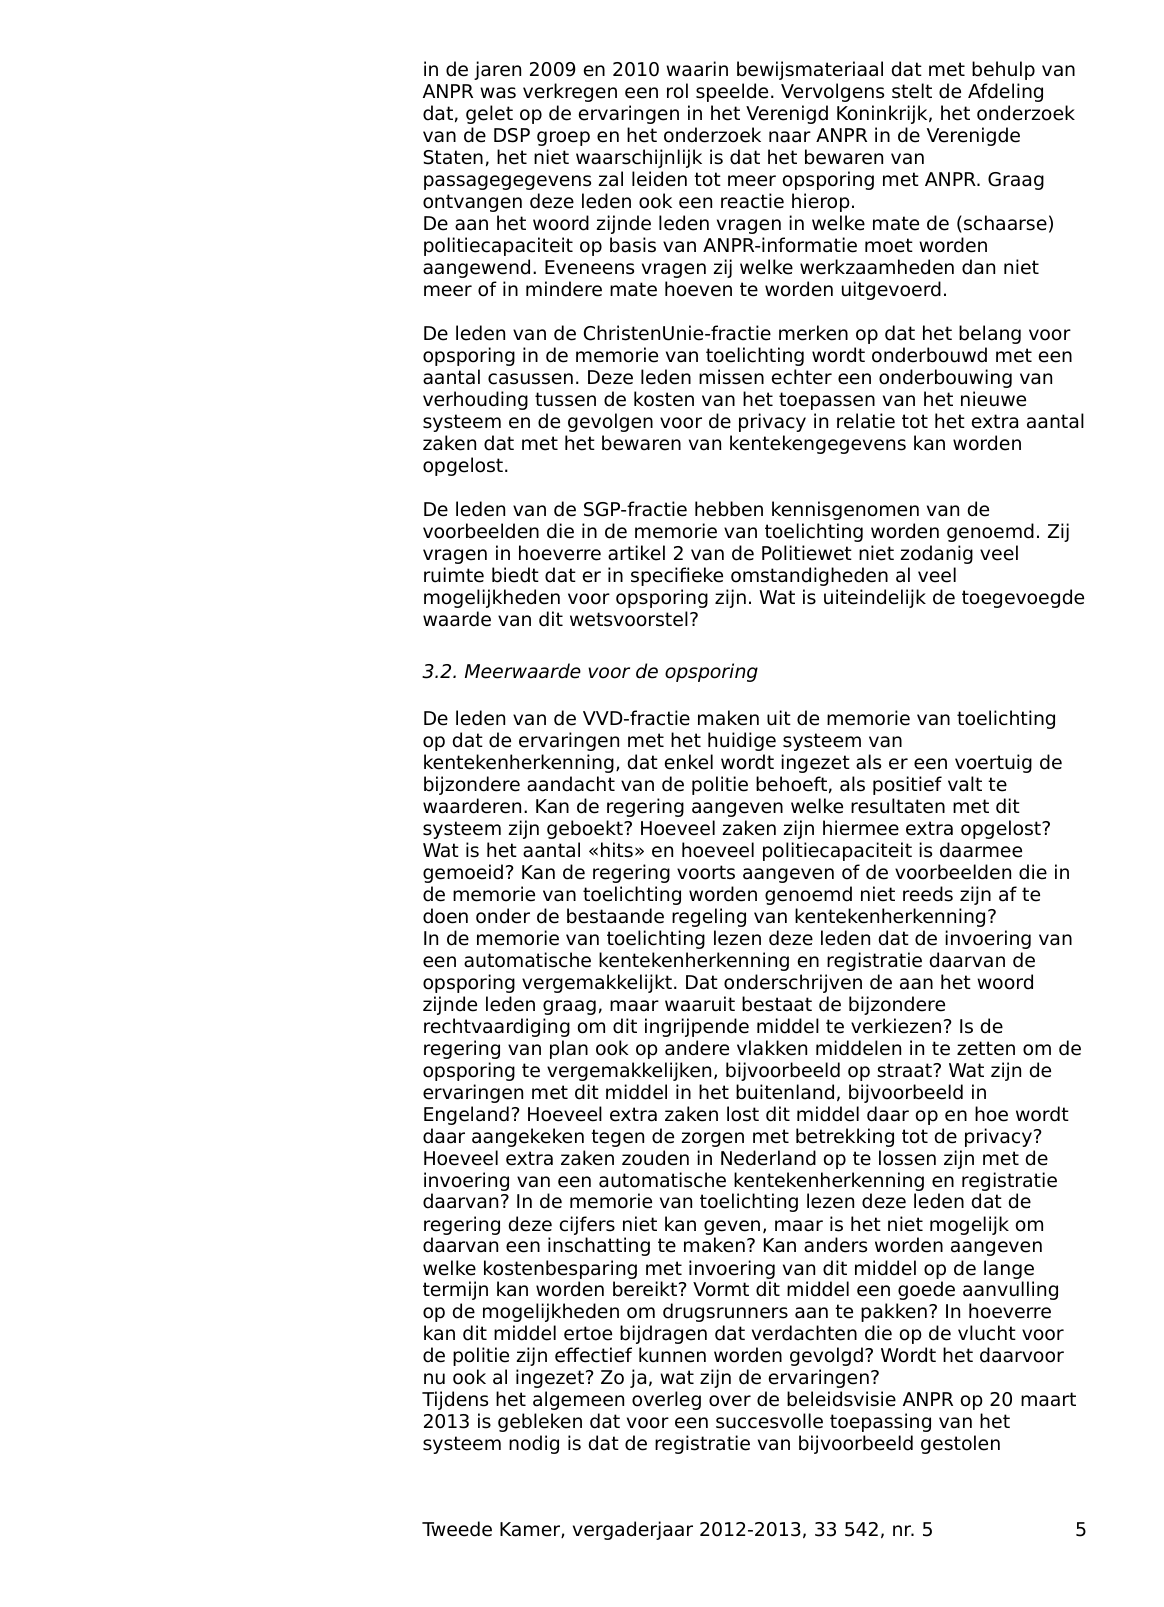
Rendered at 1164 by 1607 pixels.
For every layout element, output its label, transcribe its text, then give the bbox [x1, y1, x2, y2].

text De leden van de SGP-fractie hebben kennisgenomen van de voorbeelden die in de memorie van toelichting worden genoemd. Zij vragen in hoeverre artikel 2 van de Politiewet niet zodanig veel ruimte biedt dat er in specifieke omstandigheden al veel mogelijkheden voor opsporing zijn. Wat is uiteindelijk de toegevoegde waarde van dit wetsvoorstel? [422, 499, 1087, 631]
text De leden van de ChristenUnie-fractie merken op dat het belang voor opsporing in de memorie van toelichting wordt onderbouwd met een aantal casussen. Deze leden missen echter een onderbouwing van verhouding tussen de kosten van het toepassen van het nieuwe systeem en de gevolgen voor de privacy in relatie tot het extra aantal zaken dat met het bewaren van kentekengegevens kan worden opgelost. [422, 323, 1087, 477]
text De aan het woord zijnde leden vragen in welke mate de (schaarse) politiecapaciteit op basis van ANPR-informatie moet worden aangewend. Eveneens vragen zij welke werkzaamheden dan niet meer of in mindere mate hoeven te worden uitgevoerd. [422, 213, 1087, 301]
text In de memorie van toelichting lezen deze leden dat de invoering van een automatische kentekenherkenning en registratie daarvan de opsporing vergemakkelijkt. Dat onderschrijven de aan het woord zijnde leden graag, maar waaruit bestaat de bijzondere rechtvaardiging om dit ingrijpende middel te verkiezen? Is de regering van plan ook op andere vlakken middelen in te zetten om de opsporing te vergemakkelijken, bijvoorbeeld op straat? Wat zijn de ervaringen met dit middel in het buitenland, bijvoorbeeld in Engeland? Hoeveel extra zaken lost dit middel daar op en hoe wordt daar aangekeken tegen de zorgen met betrekking tot de privacy? Hoeveel extra zaken zouden in Nederland op te lossen zijn met de invoering van een automatische kentekenherkenning en registratie daarvan? In de memorie van toelichting lezen deze leden dat de regering deze cijfers niet kan geven, maar is het niet mogelijk om daarvan een inschatting te maken? Kan anders worden aangeven welke kostenbesparing met invoering van dit middel op de lange termijn kan worden bereikt? Vormt dit middel een goede aanvulling op de mogelijkheden om drugsrunners aan te pakken? In hoeverre kan dit middel ertoe bijdragen dat verdachten die op de vlucht voor de politie zijn effectief kunnen worden gevolgd? Wordt het daarvoor nu ook al ingezet? Zo ja, wat zijn de ervaringen? [422, 928, 1087, 1389]
text in de jaren 2009 en 2010 waarin bewijsmateriaal dat met behulp van ANPR was verkregen een rol speelde. Vervolgens stelt de Afdeling dat, gelet op de ervaringen in het Verenigd Koninkrijk, het onderzoek van de DSP groep en het onderzoek naar ANPR in de Verenigde Staten, het niet waarschijnlijk is dat het bewaren van passagegegevens zal leiden tot meer opsporing met ANPR. Graag ontvangen deze leden ook een reactie hierop. [422, 59, 1087, 213]
text Tijdens het algemeen overleg over de beleidsvisie ANPR op 20 maart 2013 is gebleken dat voor een succesvolle toepassing van het systeem nodig is dat de registratie van bijvoorbeeld gestolen [422, 1389, 1087, 1455]
text De leden van de VVD-fractie maken uit de memorie van toelichting op dat de ervaringen met het huidige systeem van kentekenherkenning, dat enkel wordt ingezet als er een voertuig de bijzondere aandacht van de politie behoeft, als positief valt te waarderen. Kan de regering aangeven welke resultaten met dit systeem zijn geboekt? Hoeveel zaken zijn hiermee extra opgelost? Wat is het aantal «hits» en hoeveel politiecapaciteit is daarmee gemoeid? Kan de regering voorts aangeven of de voorbeelden die in de memorie van toelichting worden genoemd niet reeds zijn af te doen onder de bestaande regeling van kentekenherkenning? [422, 708, 1087, 928]
subtitle 3.2. Meerwaarde voor de opsporing [422, 661, 1087, 683]
